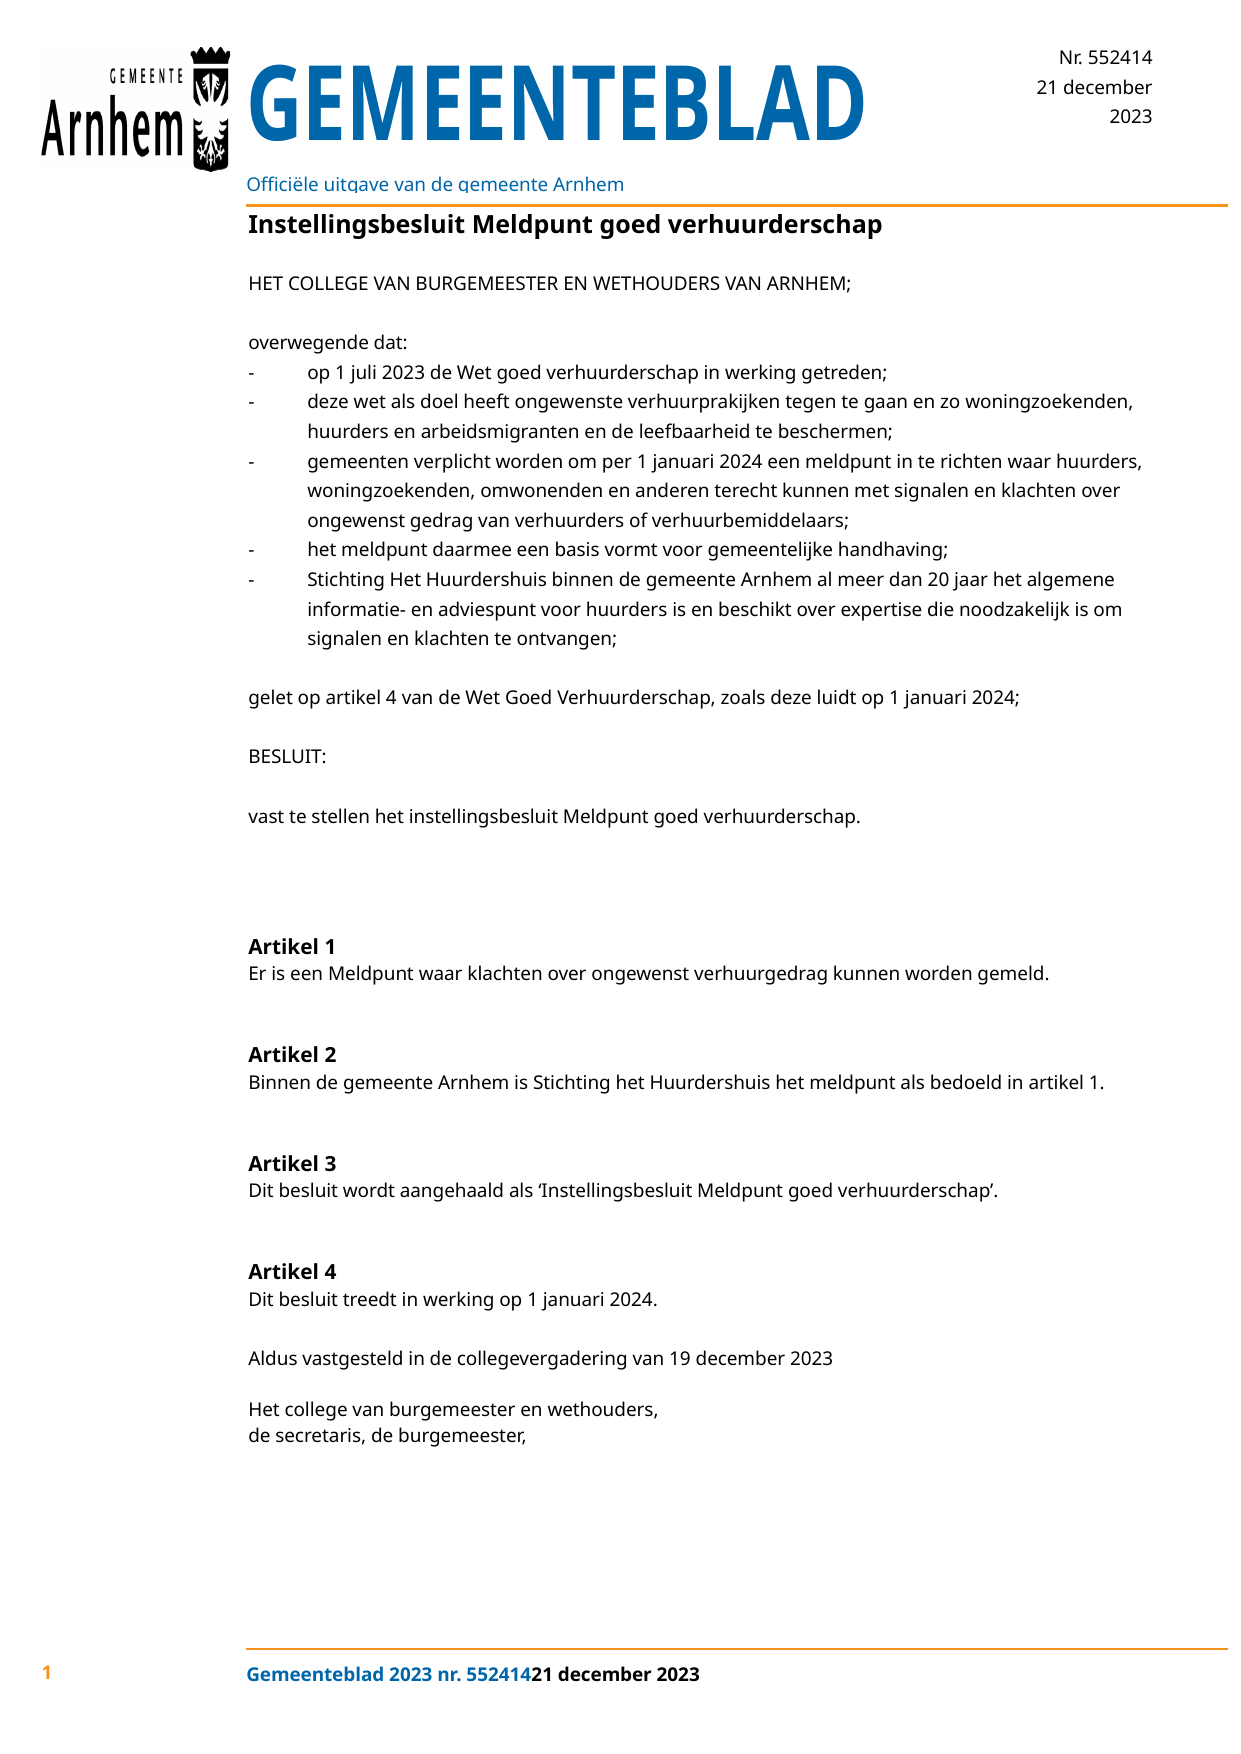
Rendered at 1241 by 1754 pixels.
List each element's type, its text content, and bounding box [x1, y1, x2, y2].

text Dit besluit treedt in werking op 1 januari 2024. [248, 1286, 1152, 1312]
list het meldpunt daarmee een basis vormt voor gemeentelijke handhaving; [248, 537, 1152, 562]
text Artikel 4 [248, 1257, 1152, 1286]
text overwegende dat: [248, 329, 1152, 355]
list Stichting Het Huurdershuis binnen de gemeente Arnhem al meer dan 20 jaar het algemene informatie- en adviespunt voor huurders is en beschikt over expertise die noodzakelijk is om signalen en klachten te ontvangen; [248, 566, 1152, 651]
text Het college van burgemeester en wethouders, [248, 1396, 1152, 1422]
text Artikel 1 [248, 932, 1152, 961]
text Artikel 3 [248, 1149, 1152, 1177]
text Aldus vastgesteld in de collegevergadering van 19 december 2023 [248, 1345, 1152, 1371]
text vast te stellen het instellingsbesluit Meldpunt goed verhuurderschap. [248, 803, 1152, 828]
text BESLUIT: [248, 744, 1152, 769]
text Binnen de gemeente Arnhem is Stichting het Huurdershuis het meldpunt als bedoeld in artikel 1. [248, 1069, 1152, 1095]
text Er is een Meldpunt waar klachten over ongewenst verhuurgedrag kunnen worden gemeld. [248, 961, 1152, 986]
list op 1 juli 2023 de Wet goed verhuurderschap in werking getreden; [248, 359, 1152, 385]
text HET COLLEGE VAN BURGEMEESTER EN WETHOUDERS VAN ARNHEM; [248, 270, 1152, 296]
text Artikel 2 [248, 1041, 1152, 1069]
list gemeenten verplicht worden om per 1 januari 2024 een meldpunt in te richten waar huurders, woningzoekenden, omwonenden en anderen terecht kunnen met signalen en klachten over ongewenst gedrag van verhuurders of verhuurbemiddelaars; [248, 448, 1152, 533]
text de secretaris, de burgemeester, [248, 1422, 1152, 1448]
picture [41, 47, 231, 172]
list deze wet als doel heeft ongewenste verhuurprakijken tegen te gaan en zo woningzoekenden, huurders en arbeidsmigranten en de leefbaarheid te beschermen; [248, 389, 1152, 444]
text gelet op artikel 4 van de Wet Goed Verhuurderschap, zoals deze luidt op 1 januari 2024; [248, 684, 1152, 710]
text Dit besluit wordt aangehaald als ‘Instellingsbesluit Meldpunt goed verhuurderschap’. [248, 1177, 1152, 1203]
text Instellingsbesluit Meldpunt goed verhuurderschap [248, 207, 1152, 241]
